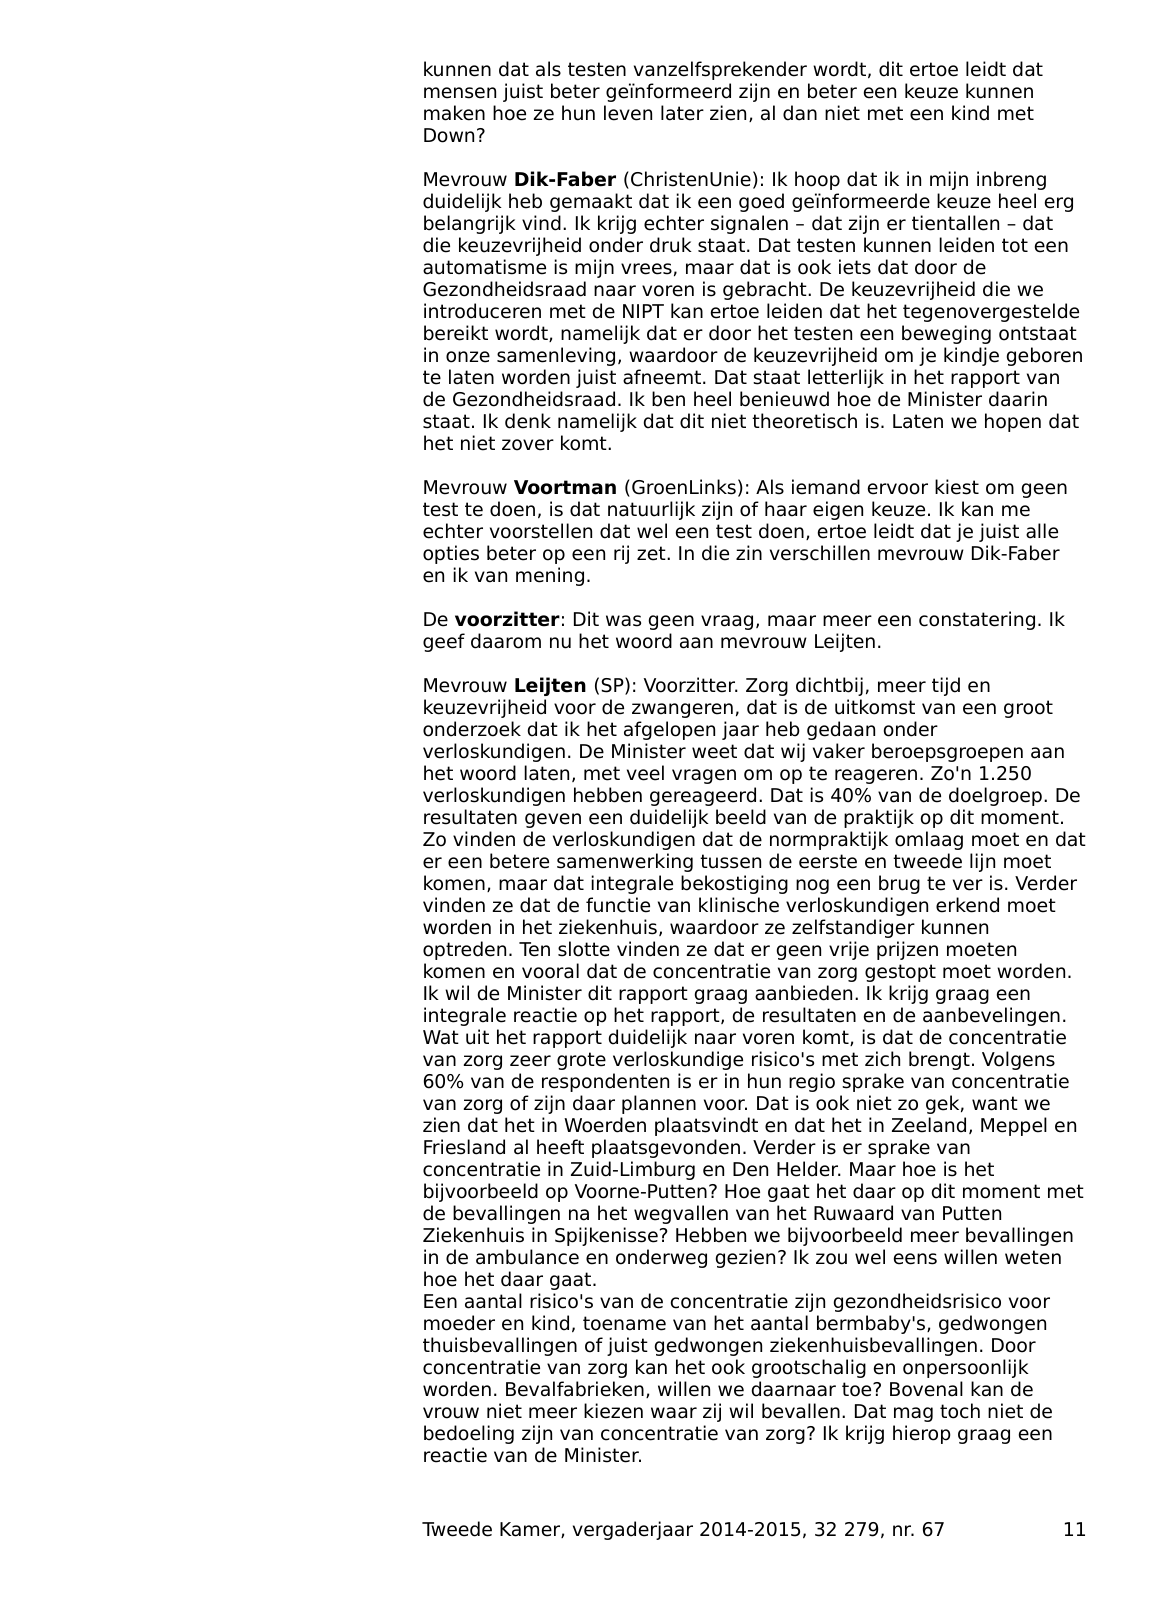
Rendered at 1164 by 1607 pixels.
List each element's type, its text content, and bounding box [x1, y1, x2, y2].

text kunnen dat als testen vanzelfsprekender wordt, dit ertoe leidt dat mensen juist beter geïnformeerd zijn en beter een keuze kunnen maken hoe ze hun leven later zien, al dan niet met een kind met Down? [422, 59, 1087, 147]
text Mevrouw Dik-Faber (ChristenUnie): Ik hoop dat ik in mijn inbreng duidelijk heb gemaakt dat ik een goed geïnformeerde keuze heel erg belangrijk vind. Ik krijg echter signalen – dat zijn er tientallen – dat die keuzevrijheid onder druk staat. Dat testen kunnen leiden tot een automatisme is mijn vrees, maar dat is ook iets dat door de Gezondheidsraad naar voren is gebracht. De keuzevrijheid die we introduceren met de NIPT kan ertoe leiden dat het tegenovergestelde bereikt wordt, namelijk dat er door het testen een beweging ontstaat in onze samenleving, waardoor de keuzevrijheid om je kindje geboren te laten worden juist afneemt. Dat staat letterlijk in het rapport van de Gezondheidsraad. Ik ben heel benieuwd hoe de Minister daarin staat. Ik denk namelijk dat dit niet theoretisch is. Laten we hopen dat het niet zover komt. [422, 169, 1087, 455]
text Wat uit het rapport duidelijk naar voren komt, is dat de concentratie van zorg zeer grote verloskundige risico's met zich brengt. Volgens 60% van de respondenten is er in hun regio sprake van concentratie van zorg of zijn daar plannen voor. Dat is ook niet zo gek, want we zien dat het in Woerden plaatsvindt en dat het in Zeeland, Meppel en Friesland al heeft plaatsgevonden. Verder is er sprake van concentratie in Zuid-Limburg en Den Helder. Maar hoe is het bijvoorbeeld op Voorne-Putten? Hoe gaat het daar op dit moment met de bevallingen na het wegvallen van het Ruwaard van Putten Ziekenhuis in Spijkenisse? Hebben we bijvoorbeeld meer bevallingen in de ambulance en onderweg gezien? Ik zou wel eens willen weten hoe het daar gaat. [422, 1027, 1087, 1291]
text Mevrouw Voortman (GroenLinks): Als iemand ervoor kiest om geen test te doen, is dat natuurlijk zijn of haar eigen keuze. Ik kan me echter voorstellen dat wel een test doen, ertoe leidt dat je juist alle opties beter op een rij zet. In die zin verschillen mevrouw Dik-Faber en ik van mening. [422, 477, 1087, 587]
text Mevrouw Leijten (SP): Voorzitter. Zorg dichtbij, meer tijd en keuzevrijheid voor de zwangeren, dat is de uitkomst van een groot onderzoek dat ik het afgelopen jaar heb gedaan onder verloskundigen. De Minister weet dat wij vaker beroepsgroepen aan het woord laten, met veel vragen om op te reageren. Zo'n 1.250 verloskundigen hebben gereageerd. Dat is 40% van de doelgroep. De resultaten geven een duidelijk beeld van de praktijk op dit moment. Zo vinden de verloskundigen dat de normpraktijk omlaag moet en dat er een betere samenwerking tussen de eerste en tweede lijn moet komen, maar dat integrale bekostiging nog een brug te ver is. Verder vinden ze dat de functie van klinische verloskundigen erkend moet worden in het ziekenhuis, waardoor ze zelfstandiger kunnen optreden. Ten slotte vinden ze dat er geen vrije prijzen moeten komen en vooral dat de concentratie van zorg gestopt moet worden. Ik wil de Minister dit rapport graag aanbieden. Ik krijg graag een integrale reactie op het rapport, de resultaten en de aanbevelingen. [422, 675, 1087, 1027]
text De voorzitter: Dit was geen vraag, maar meer een constatering. Ik geef daarom nu het woord aan mevrouw Leijten. [422, 609, 1087, 653]
text Een aantal risico's van de concentratie zijn gezondheidsrisico voor moeder en kind, toename van het aantal bermbaby's, gedwongen thuisbevallingen of juist gedwongen ziekenhuisbevallingen. Door concentratie van zorg kan het ook grootschalig en onpersoonlijk worden. Bevalfabrieken, willen we daarnaar toe? Bovenal kan de vrouw niet meer kiezen waar zij wil bevallen. Dat mag toch niet de bedoeling zijn van concentratie van zorg? Ik krijg hierop graag een reactie van de Minister. [422, 1291, 1087, 1467]
